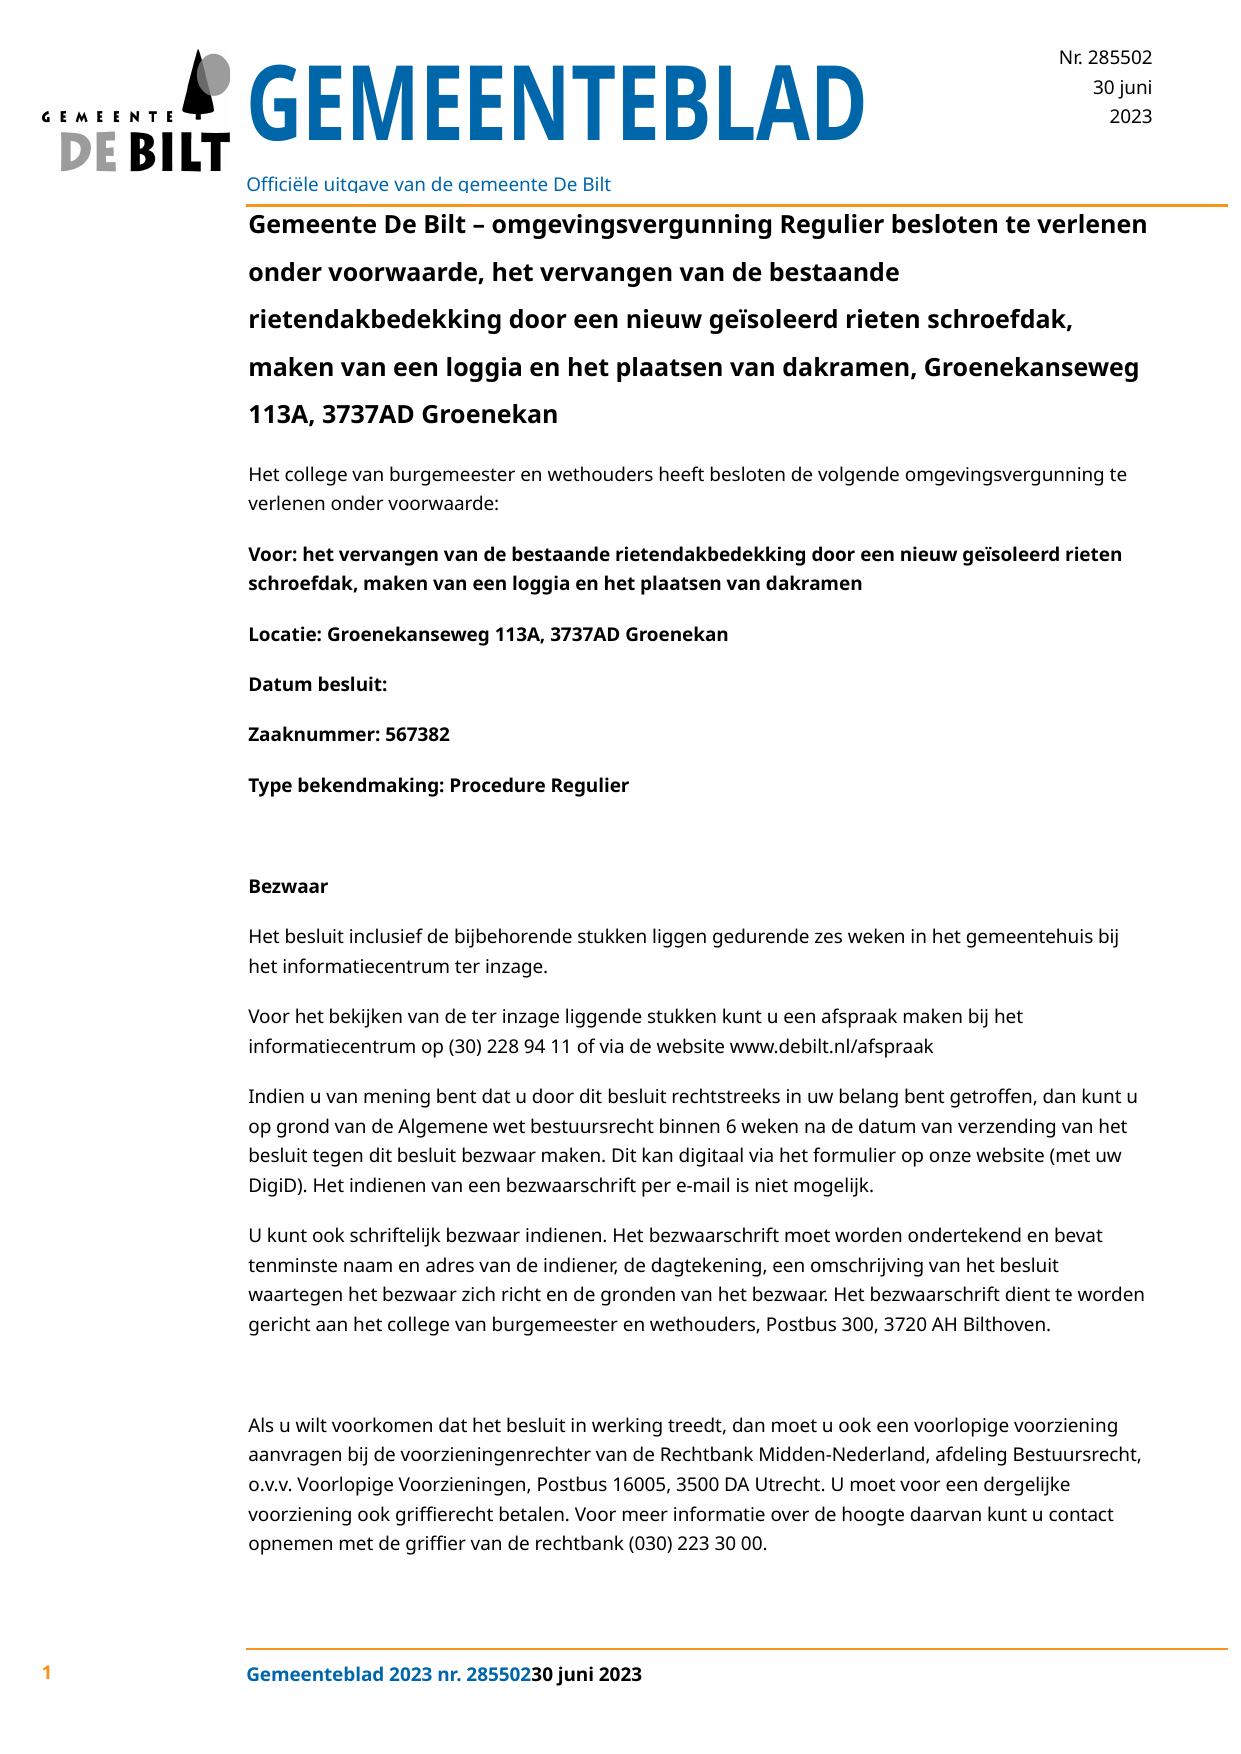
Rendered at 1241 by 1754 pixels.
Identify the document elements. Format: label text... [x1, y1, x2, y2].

text Datum besluit: [248, 671, 1152, 697]
text Het besluit inclusief de bijbehorende stukken liggen gedurende zes weken in het gemeentehuis bij het informatiecentrum ter inzage. [248, 923, 1152, 978]
text Indien u van mening bent dat u door dit besluit rechtstreeks in uw belang bent getroffen, dan kunt u op grond van de Algemene wet bestuursrecht binnen 6 weken na de datum van verzending van het besluit tegen dit besluit bezwaar maken. Dit kan digitaal via het formulier op onze website (met uw DigiD). Het indienen van een bezwaarschrift per e-mail is niet mogelijk. [248, 1083, 1152, 1198]
text Zaaknummer: 567382 [248, 722, 1152, 747]
text Locatie: Groenekanseweg 113A, 3737AD Groenekan [248, 621, 1152, 646]
text Gemeente De Bilt – omgevingsvergunning Regulier besloten te verlenen onder voorwaarde, het vervangen van de bestaande rietendakbedekking door een nieuw geïsoleerd rieten schroefdak, maken van een loggia en het plaatsen van dakramen, Groenekanseweg 113A, 3737AD Groenekan [248, 207, 1152, 431]
text Voor het bekijken van de ter inzage liggende stukken kunt u een afspraak maken bij het informatiecentrum op (30) 228 94 11 of via de website www.debilt.nl/afspraak [248, 1003, 1152, 1058]
text Type bekendmaking: Procedure Regulier [248, 772, 1152, 798]
text U kunt ook schriftelijk bezwaar indienen. Het bezwaarschrift moet worden ondertekend en bevat tenminste naam en adres van de indiener, de dagtekening, een omschrijving van het besluit waartegen het bezwaar zich richt en de gronden van het bezwaar. Het bezwaarschrift dient te worden gericht aan het college van burgemeester en wethouders, Postbus 300, 3720 AH Bilthoven. [248, 1222, 1152, 1337]
picture [41, 47, 231, 172]
text Voor: het vervangen van de bestaande rietendakbedekking door een nieuw geïsoleerd rieten schroefdak, maken van een loggia en het plaatsen van dakramen [248, 541, 1152, 596]
text Het college van burgemeester en wethouders heeft besloten de volgende omgevingsvergunning te verlenen onder voorwaarde: [248, 461, 1152, 516]
text Bezwaar [248, 873, 1152, 898]
text Als u wilt voorkomen dat het besluit in werking treedt, dan moet u ook een voorlopige voorziening aanvragen bij de voorzieningenrechter van de Rechtbank Midden-Nederland, afdeling Bestuursrecht, o.v.v. Voorlopige Voorzieningen, Postbus 16005, 3500 DA Utrecht. U moet voor een dergelijke voorziening ook griffierecht betalen. Voor meer informatie over de hoogte daarvan kunt u contact opnemen met de griffier van de rechtbank (030) 223 30 00. [248, 1412, 1152, 1556]
